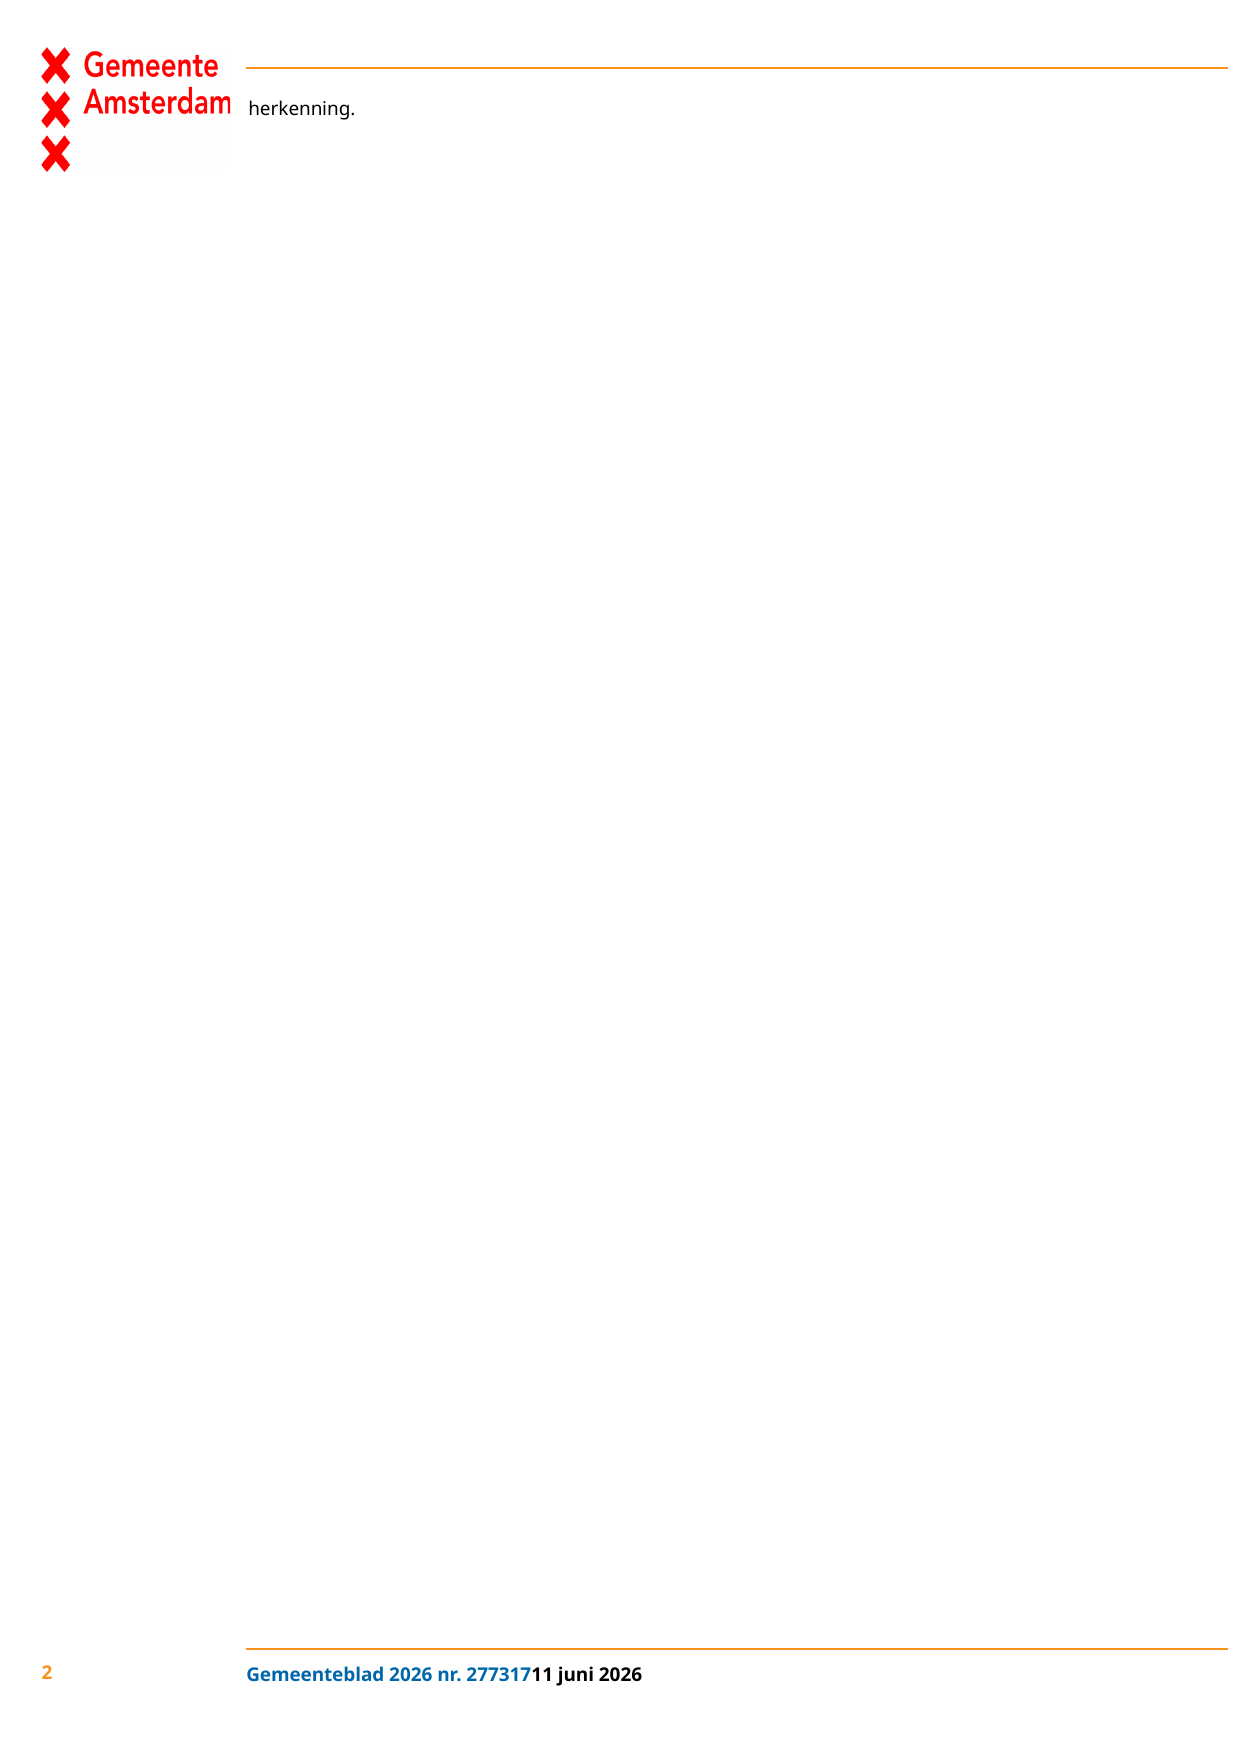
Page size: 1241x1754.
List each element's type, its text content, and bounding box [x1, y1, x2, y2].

text herkenning. [248, 95, 1152, 121]
picture [41, 47, 231, 172]
